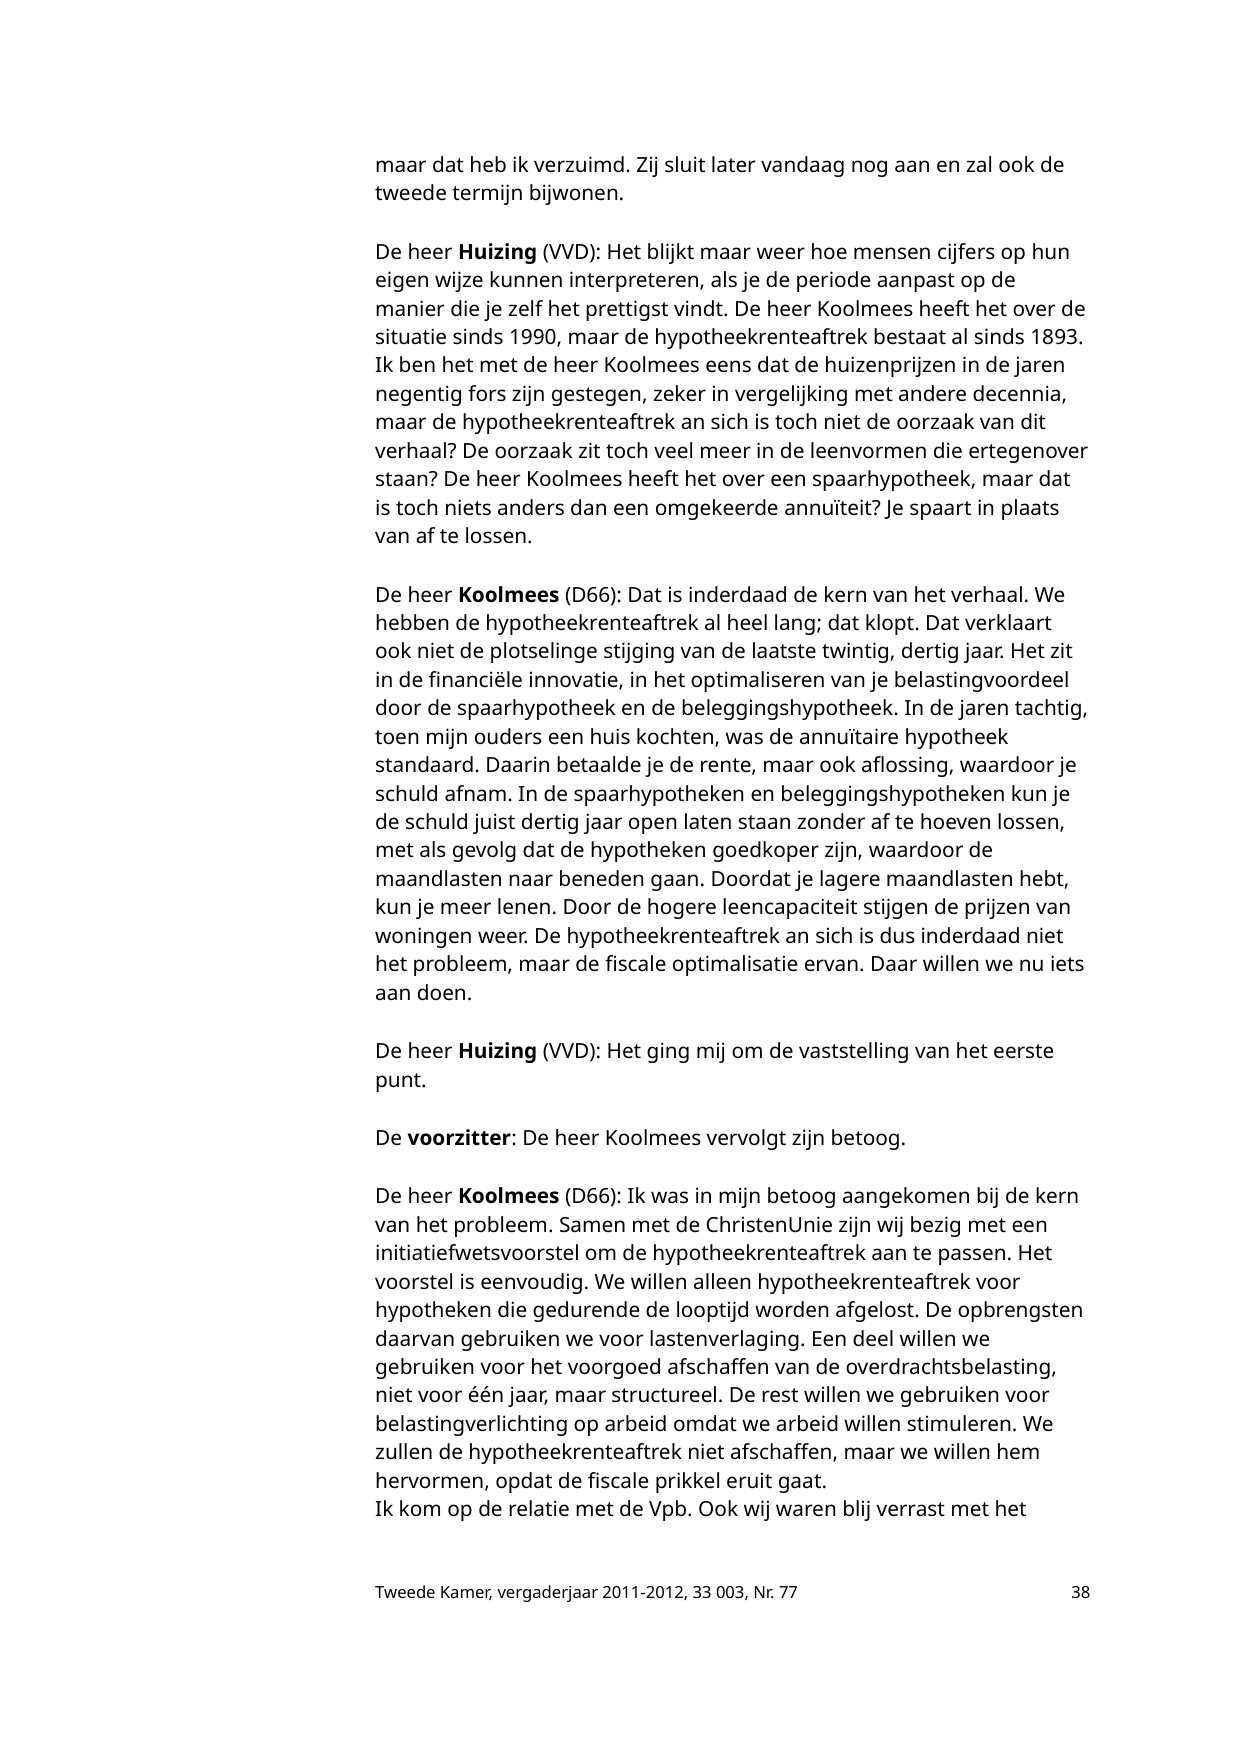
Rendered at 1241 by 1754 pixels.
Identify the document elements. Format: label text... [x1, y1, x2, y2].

text De heer Koolmees (D66): Ik was in mijn betoog aangekomen bij de kern van het probleem. Samen met de ChristenUnie zijn wij bezig met een initiatiefwetsvoorstel om de hypotheekrenteaftrek aan te passen. Het voorstel is eenvoudig. We willen alleen hypotheekrenteaftrek voor hypotheken die gedurende de looptijd worden afgelost. De opbrengsten daarvan gebruiken we voor lastenverlaging. Een deel willen we gebruiken voor het voorgoed afschaffen van de overdrachtsbelasting, niet voor één jaar, maar structureel. De rest willen we gebruiken voor belastingverlichting op arbeid omdat we arbeid willen stimuleren. We zullen de hypotheekrenteaftrek niet afschaffen, maar we willen hem hervormen, opdat de fiscale prikkel eruit gaat. [375, 1182, 1090, 1494]
text De heer Huizing (VVD): Het blijkt maar weer hoe mensen cijfers op hun eigen wijze kunnen interpreteren, als je de periode aanpast op de manier die je zelf het prettigst vindt. De heer Koolmees heeft het over de situatie sinds 1990, maar de hypotheekrenteaftrek bestaat al sinds 1893. Ik ben het met de heer Koolmees eens dat de huizenprijzen in de jaren negentig fors zijn gestegen, zeker in vergelijking met andere decennia, maar de hypotheekrenteaftrek an sich is toch niet de oorzaak van dit verhaal? De oorzaak zit toch veel meer in de leenvormen die ertegenover staan? De heer Koolmees heeft het over een spaarhypotheek, maar dat is toch niets anders dan een omgekeerde annuïteit? Je spaart in plaats van af te lossen. [375, 237, 1090, 550]
text De heer Koolmees (D66): Dat is inderdaad de kern van het verhaal. We hebben de hypotheekrenteaftrek al heel lang; dat klopt. Dat verklaart ook niet de plotselinge stijging van de laatste twintig, dertig jaar. Het zit in de financiële innovatie, in het optimaliseren van je belastingvoordeel door de spaarhypotheek en de beleggingshypotheek. In de jaren tachtig, toen mijn ouders een huis kochten, was de annuïtaire hypotheek standaard. Daarin betaalde je de rente, maar ook aflossing, waardoor je schuld afnam. In de spaarhypotheken en beleggingshypotheken kun je de schuld juist dertig jaar open laten staan zonder af te hoeven lossen, met als gevolg dat de hypotheken goedkoper zijn, waardoor de maandlasten naar beneden gaan. Doordat je lagere maandlasten hebt, kun je meer lenen. Door de hogere leencapaciteit stijgen de prijzen van woningen weer. De hypotheekrenteaftrek an sich is dus inderdaad niet het probleem, maar de fiscale optimalisatie ervan. Daar willen we nu iets aan doen. [375, 580, 1090, 1006]
text De heer Huizing (VVD): Het ging mij om de vaststelling van het eerste punt. [375, 1036, 1090, 1093]
text maar dat heb ik verzuimd. Zij sluit later vandaag nog aan en zal ook de tweede termijn bijwonen. [375, 150, 1090, 207]
text De voorzitter: De heer Koolmees vervolgt zijn betoog. [375, 1123, 1090, 1152]
text Ik kom op de relatie met de Vpb. Ook wij waren blij verrast met het [375, 1494, 1090, 1523]
